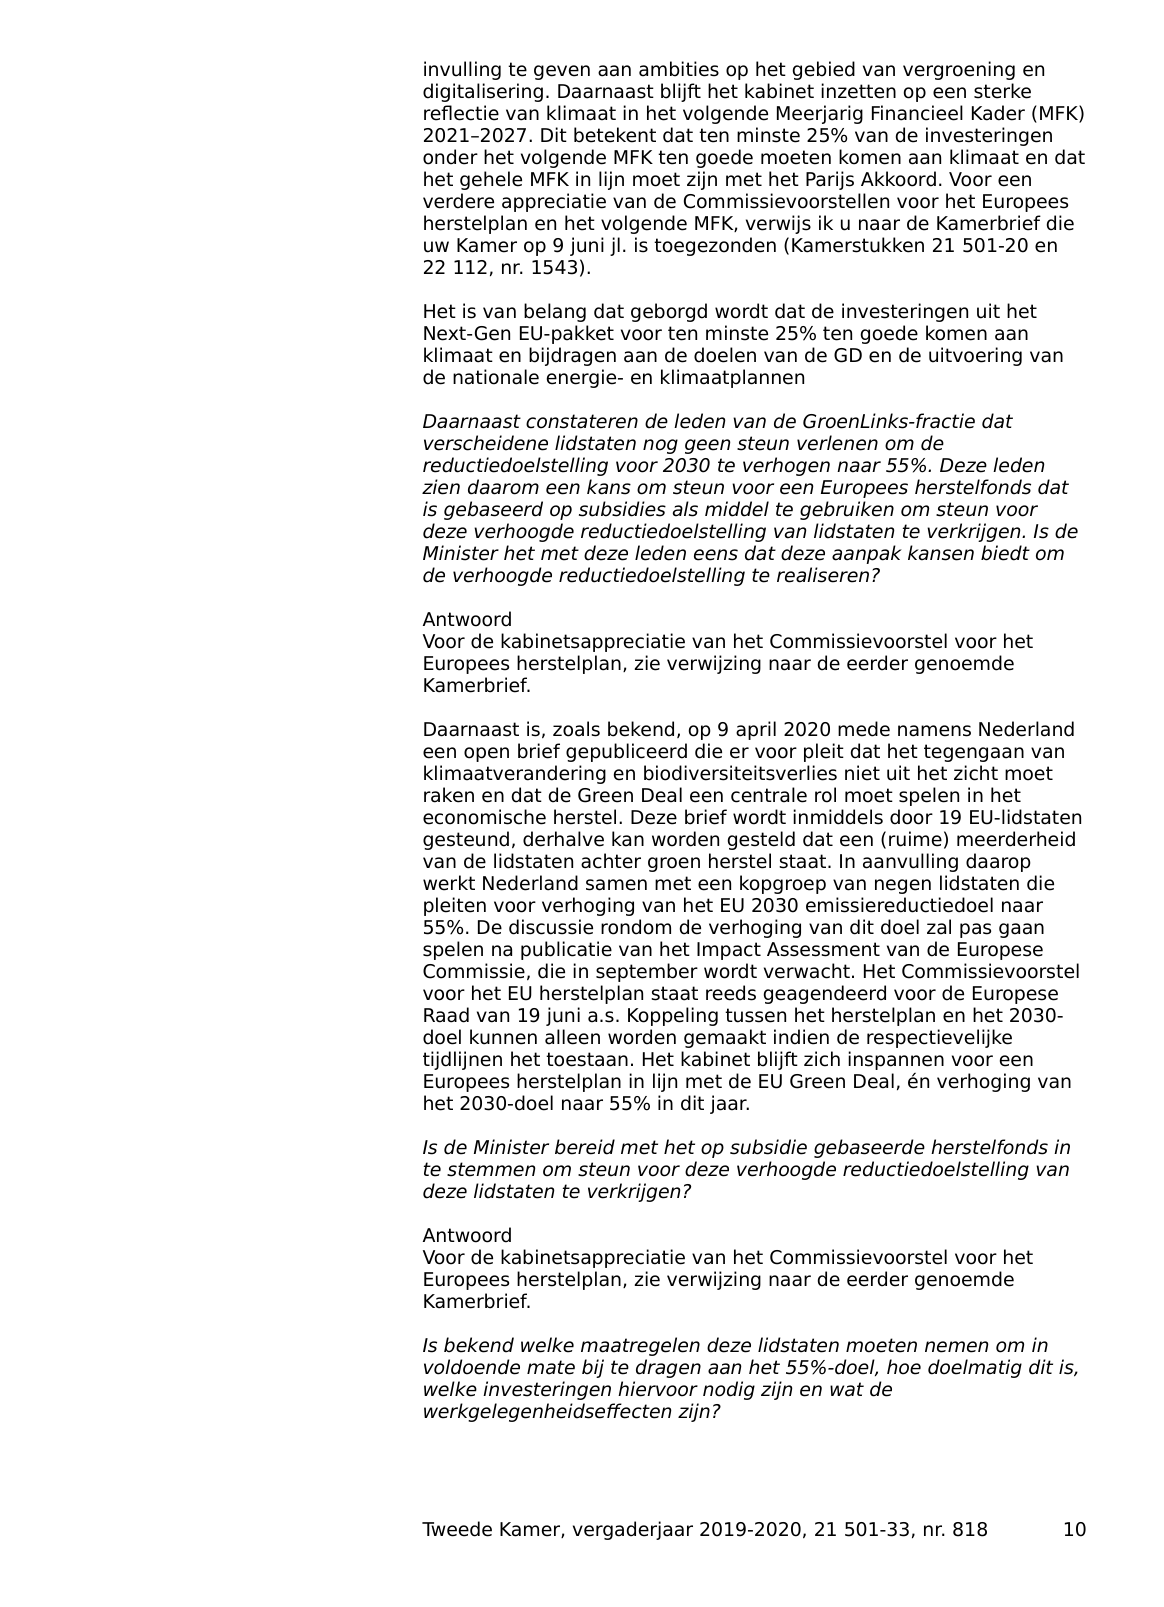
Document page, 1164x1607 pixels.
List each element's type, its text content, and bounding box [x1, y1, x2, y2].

subtitle Antwoord [422, 1225, 1087, 1247]
text Is bekend welke maatregelen deze lidstaten moeten nemen om in voldoende mate bij te dragen aan het 55%-doel, hoe doelmatig dit is, welke investeringen hiervoor nodig zijn en wat de werkgelegenheidseffecten zijn? [422, 1335, 1087, 1423]
text Voor de kabinetsappreciatie van het Commissievoorstel voor het Europees herstelplan, zie verwijzing naar de eerder genoemde Kamerbrief. [422, 631, 1087, 697]
text Daarnaast is, zoals bekend, op 9 april 2020 mede namens Nederland een open brief gepubliceerd die er voor pleit dat het tegengaan van klimaatverandering en biodiversiteitsverlies niet uit het zicht moet raken en dat de Green Deal een centrale rol moet spelen in het economische herstel. Deze brief wordt inmiddels door 19 EU-lidstaten gesteund, derhalve kan worden gesteld dat een (ruime) meerderheid van de lidstaten achter groen herstel staat. In aanvulling daarop werkt Nederland samen met een kopgroep van negen lidstaten die pleiten voor verhoging van het EU 2030 emissiereductiedoel naar 55%. De discussie rondom de verhoging van dit doel zal pas gaan spelen na publicatie van het Impact Assessment van de Europese Commissie, die in september wordt verwacht. Het Commissievoorstel voor het EU herstelplan staat reeds geagendeerd voor de Europese Raad van 19 juni a.s. Koppeling tussen het herstelplan en het 2030-doel kunnen alleen worden gemaakt indien de respectievelijke tijdlijnen het toestaan. Het kabinet blijft zich inspannen voor een Europees herstelplan in lijn met de EU Green Deal, én verhoging van het 2030-doel naar 55% in dit jaar. [422, 719, 1087, 1115]
text Het is van belang dat geborgd wordt dat de investeringen uit het Next-Gen EU-pakket voor ten minste 25% ten goede komen aan klimaat en bijdragen aan de doelen van de GD en de uitvoering van de nationale energie- en klimaatplannen [422, 301, 1087, 389]
subtitle Antwoord [422, 609, 1087, 631]
text Is de Minister bereid met het op subsidie gebaseerde herstelfonds in te stemmen om steun voor deze verhoogde reductiedoelstelling van deze lidstaten te verkrijgen? [422, 1137, 1087, 1203]
text invulling te geven aan ambities op het gebied van vergroening en digitalisering. Daarnaast blijft het kabinet inzetten op een sterke reflectie van klimaat in het volgende Meerjarig Financieel Kader (MFK) 2021–2027. Dit betekent dat ten minste 25% van de investeringen onder het volgende MFK ten goede moeten komen aan klimaat en dat het gehele MFK in lijn moet zijn met het Parijs Akkoord. Voor een verdere appreciatie van de Commissievoorstellen voor het Europees herstelplan en het volgende MFK, verwijs ik u naar de Kamerbrief die uw Kamer op 9 juni jl. is toegezonden (Kamerstukken 21 501-20 en 22 112, nr. 1543). [422, 59, 1087, 279]
text Voor de kabinetsappreciatie van het Commissievoorstel voor het Europees herstelplan, zie verwijzing naar de eerder genoemde Kamerbrief. [422, 1247, 1087, 1313]
text Daarnaast constateren de leden van de GroenLinks-fractie dat verscheidene lidstaten nog geen steun verlenen om de reductiedoelstelling voor 2030 te verhogen naar 55%. Deze leden zien daarom een kans om steun voor een Europees herstelfonds dat is gebaseerd op subsidies als middel te gebruiken om steun voor deze verhoogde reductiedoelstelling van lidstaten te verkrijgen. Is de Minister het met deze leden eens dat deze aanpak kansen biedt om de verhoogde reductiedoelstelling te realiseren? [422, 411, 1087, 587]
